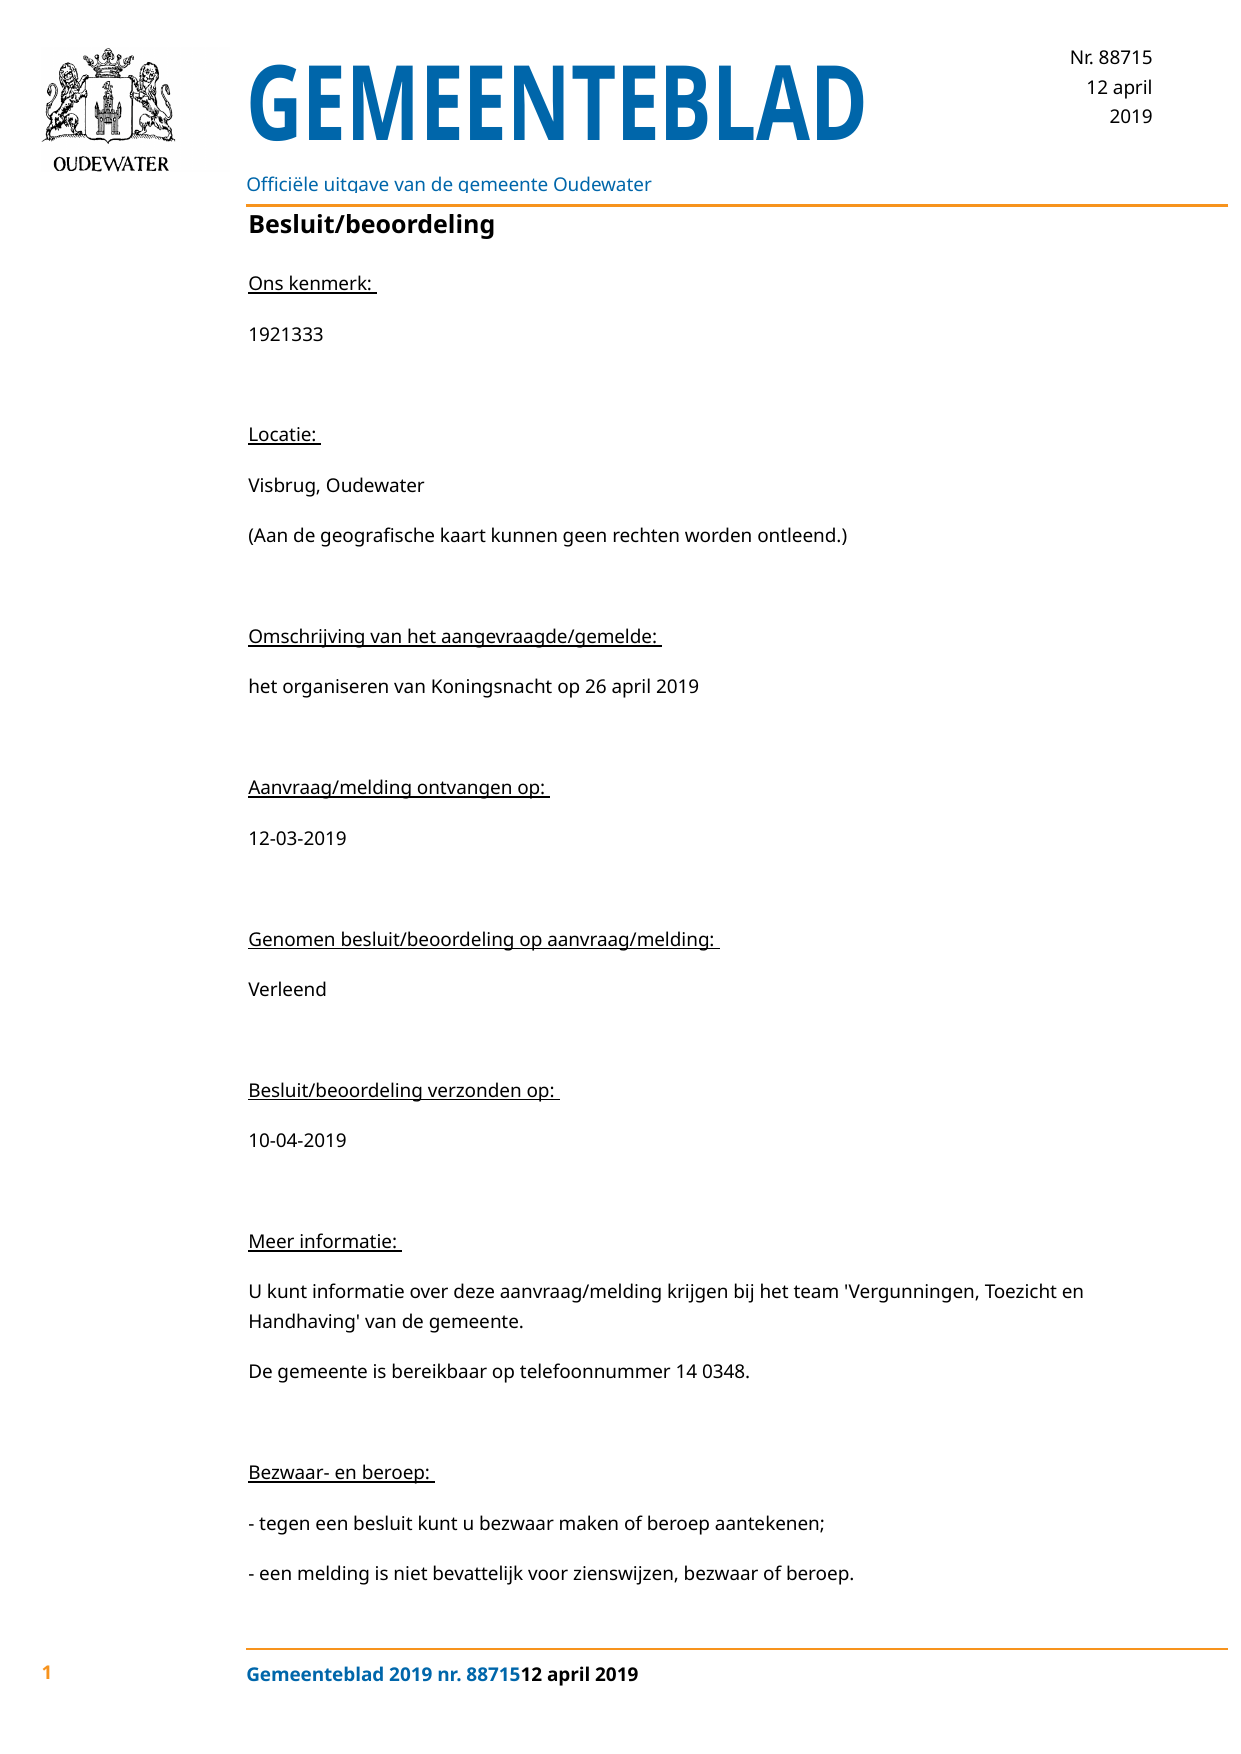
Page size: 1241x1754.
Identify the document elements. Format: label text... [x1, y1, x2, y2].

text Genomen besluit/beoordeling op aanvraag/melding: [248, 926, 1152, 951]
text Meer informatie: [248, 1228, 1152, 1254]
text het organiseren van Koningsnacht op 26 april 2019 [248, 674, 1152, 699]
text 10-04-2019 [248, 1127, 1152, 1153]
text - een melding is niet bevattelijk voor zienswijzen, bezwaar of beroep. [248, 1560, 1152, 1586]
text U kunt informatie over deze aanvraag/melding krijgen bij het team 'Vergunningen, Toezicht en Handhaving' van de gemeente. [248, 1279, 1152, 1334]
picture [41, 47, 231, 172]
text Verleend [248, 976, 1152, 1002]
text Aanvraag/melding ontvangen op: [248, 774, 1152, 800]
text 12-03-2019 [248, 825, 1152, 851]
text (Aan de geografische kaart kunnen geen rechten worden ontleend.) [248, 522, 1152, 548]
text Besluit/beoordeling [248, 207, 1152, 241]
text - tegen een besluit kunt u bezwaar maken of beroep aantekenen; [248, 1510, 1152, 1536]
text Besluit/beoordeling verzonden op: [248, 1077, 1152, 1103]
text Locatie: [248, 422, 1152, 447]
text Visbrug, Oudewater [248, 472, 1152, 498]
text Bezwaar- en beroep: [248, 1459, 1152, 1485]
text Ons kenmerk: [248, 270, 1152, 296]
text De gemeente is bereikbaar op telefoonnummer 14 0348. [248, 1359, 1152, 1384]
text 1921333 [248, 321, 1152, 346]
text Omschrijving van het aangevraagde/gemelde: [248, 623, 1152, 649]
